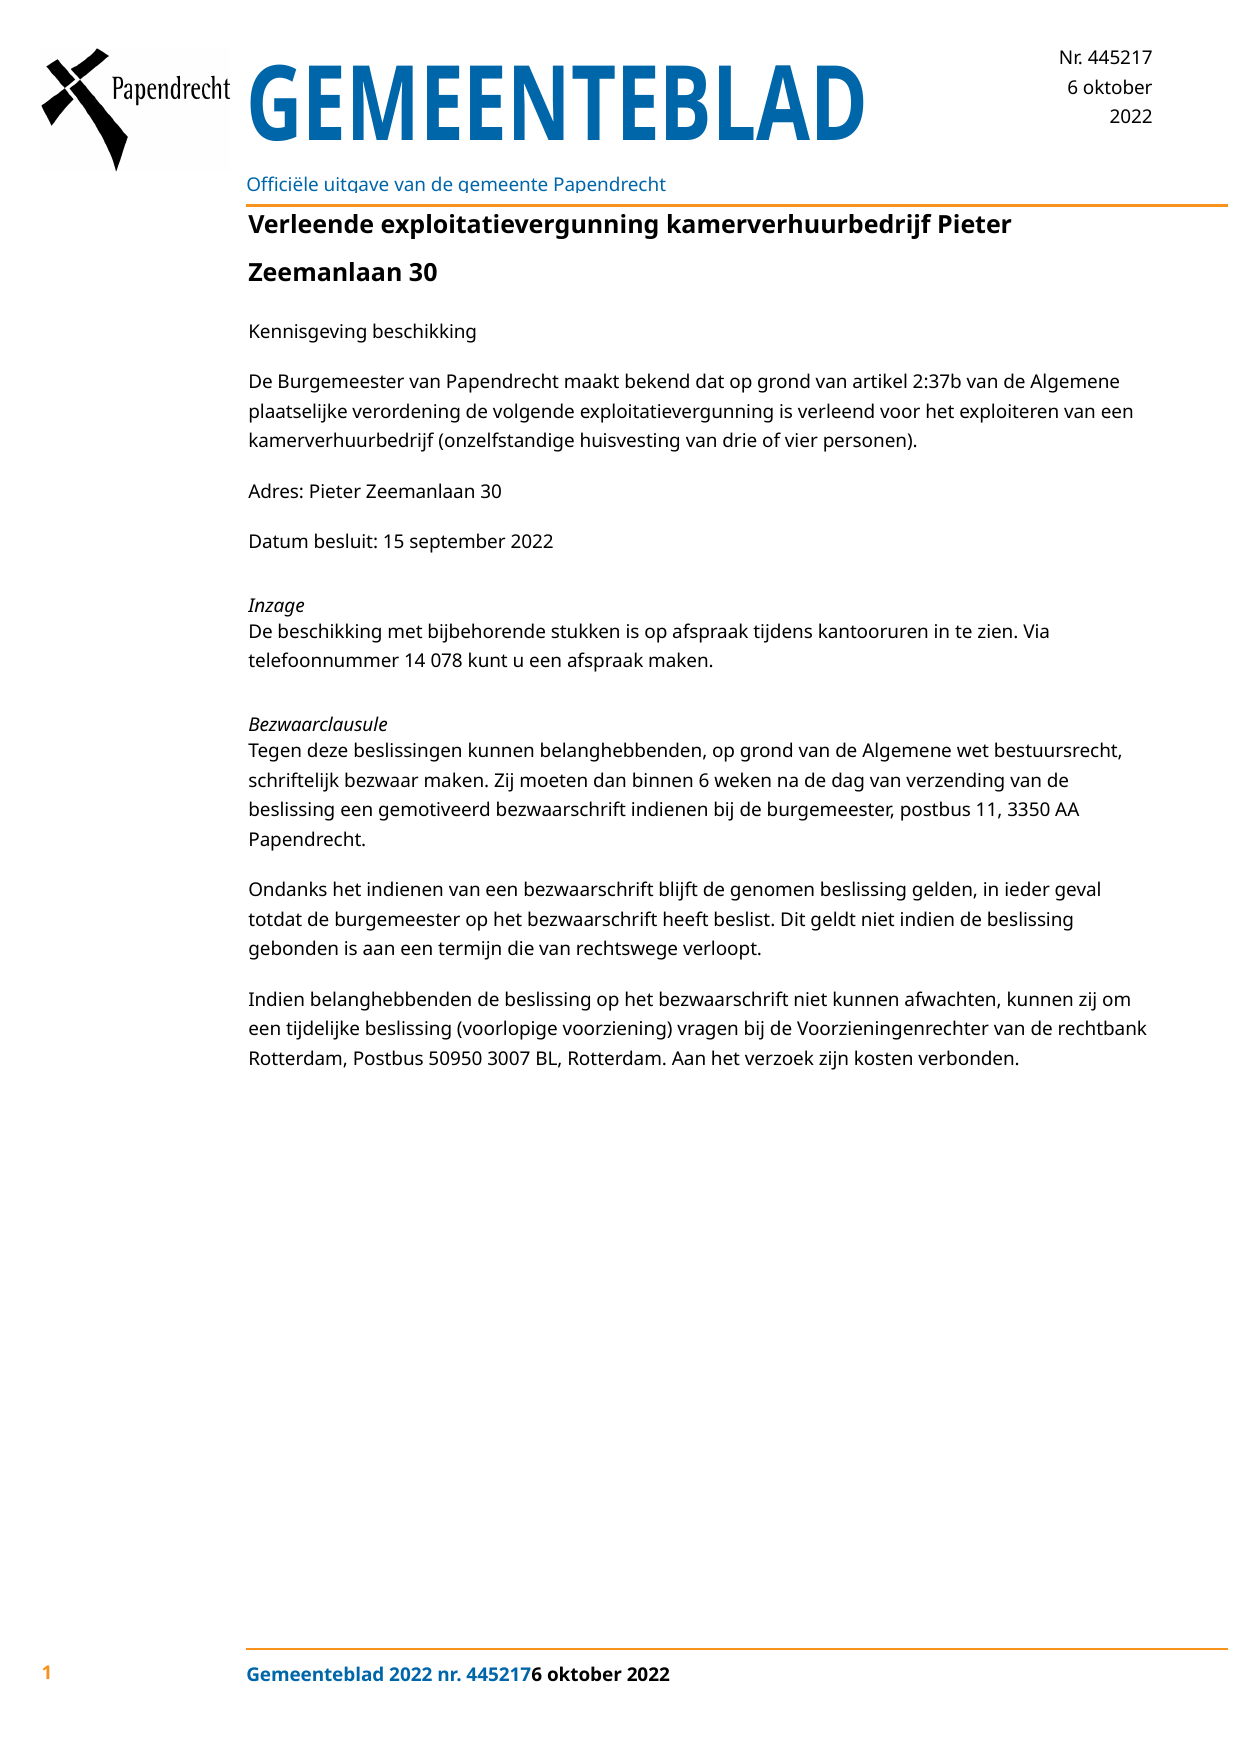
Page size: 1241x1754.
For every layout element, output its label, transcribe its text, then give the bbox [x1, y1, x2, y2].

text De beschikking met bijbehorende stukken is op afspraak tijdens kantooruren in te zien. Via telefoonnummer 14 078 kunt u een afspraak maken. [248, 618, 1152, 673]
text Ondanks het indienen van een bezwaarschrift blijft de genomen beslissing gelden, in ieder geval totdat de burgemeester op het bezwaarschrift heeft beslist. Dit geldt niet indien de beslissing gebonden is aan een termijn die van rechtswege verloopt. [248, 876, 1152, 961]
text Datum besluit: 15 september 2022 [248, 528, 1152, 554]
text Kennisgeving beschikking [248, 318, 1152, 344]
text Inzage [248, 592, 1152, 618]
text Bezwaarclausule [248, 712, 1152, 737]
text Adres: Pieter Zeemanlaan 30 [248, 478, 1152, 504]
text De Burgemeester van Papendrecht maakt bekend dat op grond van artikel 2:37b van de Algemene plaatselijke verordening de volgende exploitatievergunning is verleend voor het exploiteren van een kamerverhuurbedrijf (onzelfstandige huisvesting van drie of vier personen). [248, 368, 1152, 453]
picture [41, 47, 231, 172]
text Indien belanghebbenden de beslissing op het bezwaarschrift niet kunnen afwachten, kunnen zij om een tijdelijke beslissing (voorlopige voorziening) vragen bij de Voorzieningenrechter van de rechtbank Rotterdam, Postbus 50950 3007 BL, Rotterdam. Aan het verzoek zijn kosten verbonden. [248, 986, 1152, 1071]
text Verleende exploitatievergunning kamerverhuurbedrijf Pieter Zeemanlaan 30 [248, 207, 1152, 288]
text Tegen deze beslissingen kunnen belanghebbenden, op grond van de Algemene wet bestuursrecht, schriftelijk bezwaar maken. Zij moeten dan binnen 6 weken na de dag van verzending van de beslissing een gemotiveerd bezwaarschrift indienen bij de burgemeester, postbus 11, 3350 AA Papendrecht. [248, 737, 1152, 852]
